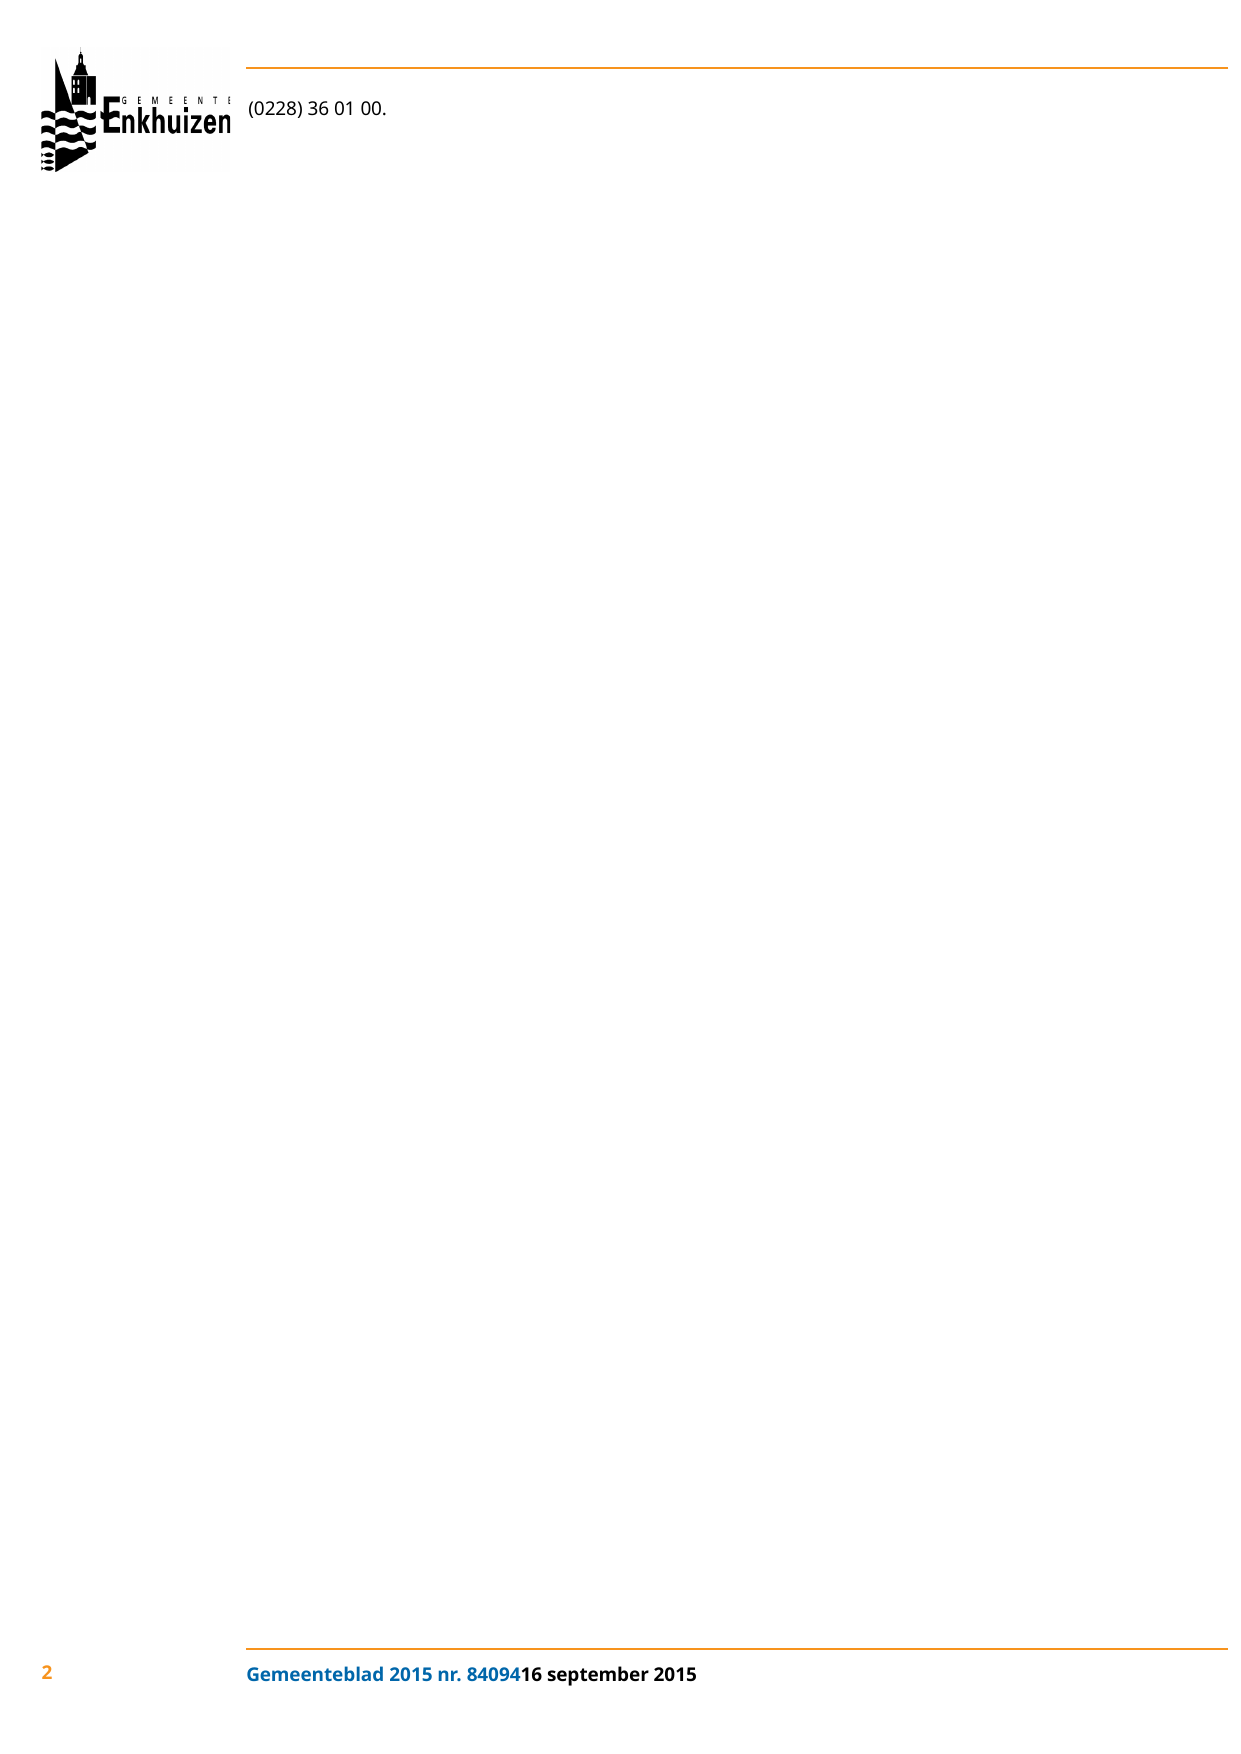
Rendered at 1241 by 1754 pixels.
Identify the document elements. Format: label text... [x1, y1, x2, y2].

text (0228) 36 01 00. [248, 95, 1152, 121]
picture [41, 47, 231, 172]
